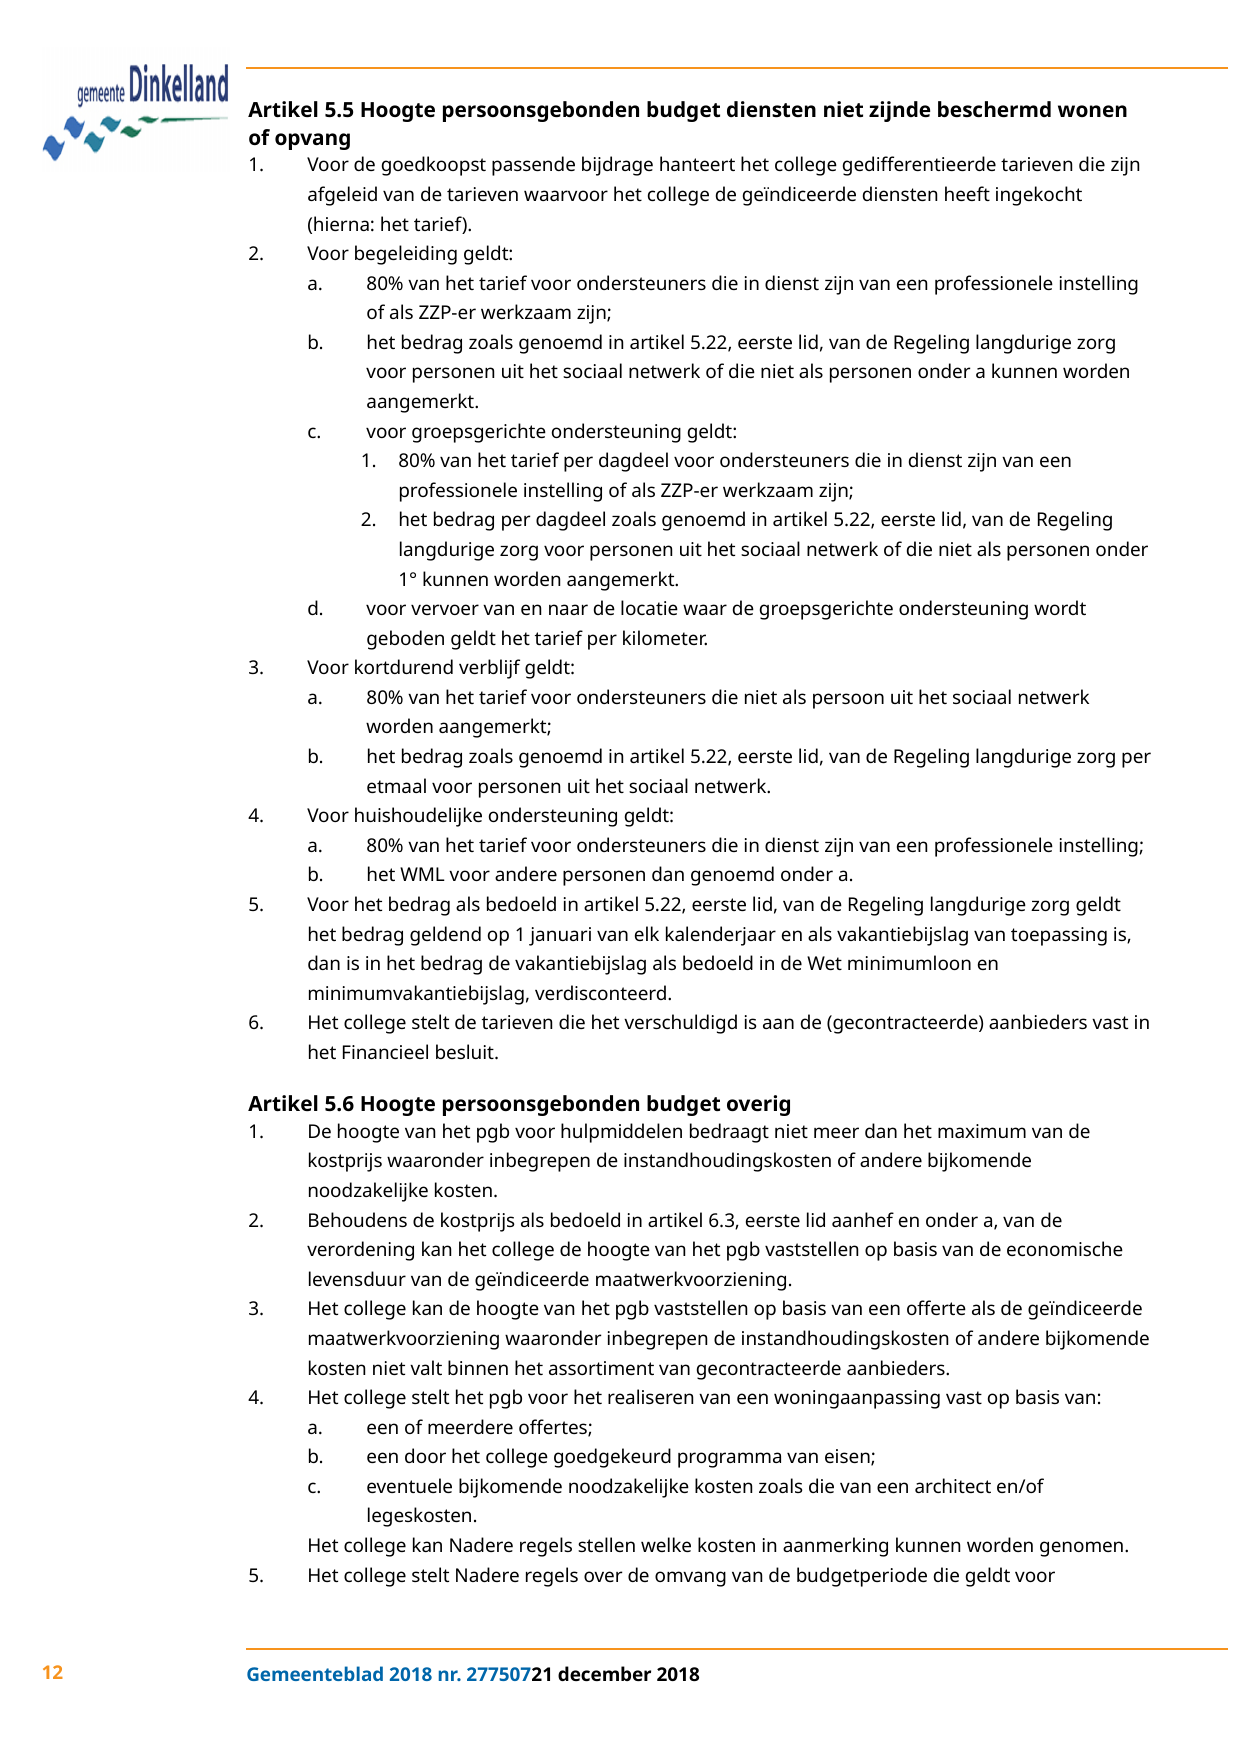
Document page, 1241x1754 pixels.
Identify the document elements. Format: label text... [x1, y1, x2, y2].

list Voor de goedkoopst passende bijdrage hanteert het college gedifferentieerde tarieven die zijn afgeleid van de tarieven waarvoor het college de geïndiceerde diensten heeft ingekocht (hierna: het tarief). [248, 152, 1152, 237]
list het WML voor andere personen dan genoemd onder a. [307, 862, 1152, 887]
list Voor huishoudelijke ondersteuning geldt: [248, 802, 1152, 828]
list 80% van het tarief voor ondersteuners die niet als persoon uit het sociaal netwerk worden aangemerkt; [307, 684, 1152, 739]
list eventuele bijkomende noodzakelijke kosten zoals die van een architect en/of legeskosten. [307, 1473, 1152, 1528]
list voor groepsgerichte ondersteuning geldt: [307, 418, 1152, 444]
list een of meerdere offertes; [307, 1414, 1152, 1439]
list 80% van het tarief per dagdeel voor ondersteuners die in dienst zijn van een professionele instelling of als ZZP-er werkzaam zijn; [361, 447, 1152, 503]
list voor vervoer van en naar de locatie waar de groepsgerichte ondersteuning wordt geboden geldt het tarief per kilometer. [307, 595, 1152, 651]
list het bedrag per dagdeel zoals genoemd in artikel 5.22, eerste lid, van de Regeling langdurige zorg voor personen uit het sociaal netwerk of die niet als personen onder 1° kunnen worden aangemerkt. [361, 507, 1152, 592]
list Voor begeleiding geldt: [248, 240, 1152, 266]
list een door het college goedgekeurd programma van eisen; [307, 1443, 1152, 1469]
list het bedrag zoals genoemd in artikel 5.22, eerste lid, van de Regeling langdurige zorg voor personen uit het sociaal netwerk of die niet als personen onder a kunnen worden aangemerkt. [307, 329, 1152, 414]
list Het college kan Nadere regels stellen welke kosten in aanmerking kunnen worden genomen. [248, 1532, 1152, 1558]
list 80% van het tarief voor ondersteuners die in dienst zijn van een professionele instelling of als ZZP-er werkzaam zijn; [307, 270, 1152, 325]
list Behoudens de kostprijs als bedoeld in artikel 6.3, eerste lid aanhef en onder a, van de verordening kan het college de hoogte van het pgb vaststellen op basis van de economische levensduur van de geïndiceerde maatwerkvoorziening. [248, 1207, 1152, 1292]
list De hoogte van het pgb voor hulpmiddelen bedraagt niet meer dan het maximum van de kostprijs waaronder inbegrepen de instandhoudingskosten of andere bijkomende noodzakelijke kosten. [248, 1118, 1152, 1203]
list Het college stelt Nadere regels over de omvang van de budgetperiode die geldt voor [248, 1562, 1152, 1587]
list Het college stelt het pgb voor het realiseren van een woningaanpassing vast op basis van: [248, 1384, 1152, 1410]
list Het college stelt de tarieven die het verschuldigd is aan de (gecontracteerde) aanbieders vast in het Financieel besluit. [248, 1009, 1152, 1065]
list Het college kan de hoogte van het pgb vaststellen op basis van een offerte als de geïndiceerde maatwerkvoorziening waaronder inbegrepen de instandhoudingskosten of andere bijkomende kosten niet valt binnen het assortiment van gecontracteerde aanbieders. [248, 1296, 1152, 1380]
list Voor het bedrag als bedoeld in artikel 5.22, eerste lid, van de Regeling langdurige zorg geldt het bedrag geldend op 1 januari van elk kalenderjaar en als vakantiebijslag van toepassing is, dan is in het bedrag de vakantiebijslag als bedoeld in de Wet minimumloon en minimumvakantiebijslag, verdisconteerd. [248, 891, 1152, 1006]
list Voor kortdurend verblijf geldt: [248, 654, 1152, 680]
list het bedrag zoals genoemd in artikel 5.22, eerste lid, van de Regeling langdurige zorg per etmaal voor personen uit het sociaal netwerk. [307, 743, 1152, 799]
text Artikel 5.5 Hoogte persoonsgebonden budget diensten niet zijnde beschermd wonen of opvang [248, 95, 1152, 152]
list 80% van het tarief voor ondersteuners die in dienst zijn van een professionele instelling; [307, 832, 1152, 858]
text Artikel 5.6 Hoogte persoonsgebonden budget overig [248, 1089, 1152, 1118]
picture [41, 47, 231, 172]
